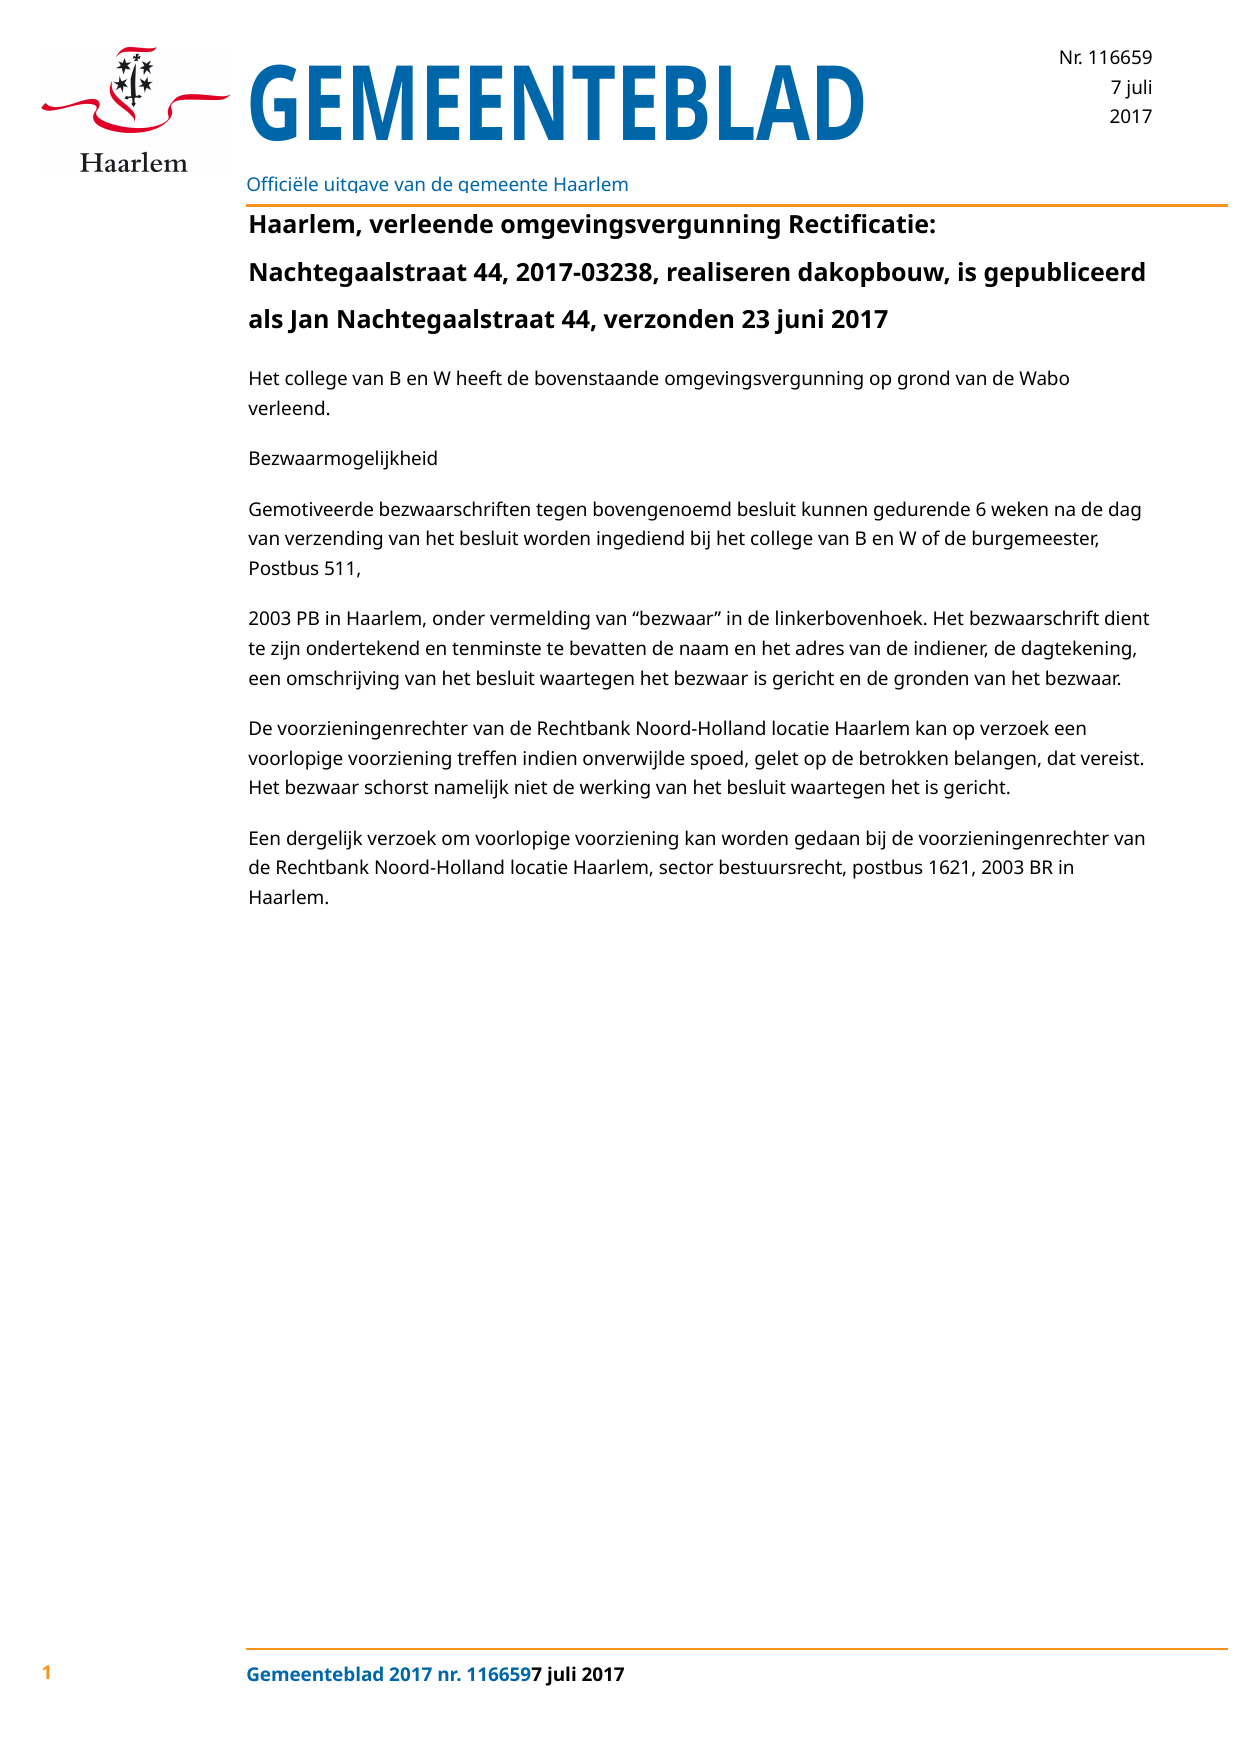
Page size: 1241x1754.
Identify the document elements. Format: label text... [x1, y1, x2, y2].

text 2003 PB in Haarlem, onder vermelding van “bezwaar” in de linkerbovenhoek. Het bezwaarschrift dient te zijn ondertekend en tenminste te bevatten de naam en het adres van de indiener, de dagtekening, een omschrijving van het besluit waartegen het bezwaar is gericht en de gronden van het bezwaar. [248, 606, 1152, 690]
text Haarlem, verleende omgevingsvergunning Rectificatie: Nachtegaalstraat 44, 2017-03238, realiseren dakopbouw, is gepubliceerd als Jan Nachtegaalstraat 44, verzonden 23 juni 2017 [248, 207, 1152, 336]
text Een dergelijk verzoek om voorlopige voorziening kan worden gedaan bij de voorzieningenrechter van de Rechtbank Noord-Holland locatie Haarlem, sector bestuursrecht, postbus 1621, 2003 BR in Haarlem. [248, 825, 1152, 909]
text De voorzieningenrechter van de Rechtbank Noord-Holland locatie Haarlem kan op verzoek een voorlopige voorziening treffen indien onverwijlde spoed, gelet op de betrokken belangen, dat vereist. Het bezwaar schorst namelijk niet de werking van het besluit waartegen het is gericht. [248, 715, 1152, 800]
text Het college van B en W heeft de bovenstaande omgevingsvergunning op grond van de Wabo verleend. [248, 366, 1152, 421]
text Gemotiveerde bezwaarschriften tegen bovengenoemd besluit kunnen gedurende 6 weken na de dag van verzending van het besluit worden ingediend bij het college van B en W of de burgemeester, Postbus 511, [248, 496, 1152, 581]
picture [41, 47, 231, 172]
text Bezwaarmogelijkheid [248, 446, 1152, 471]
